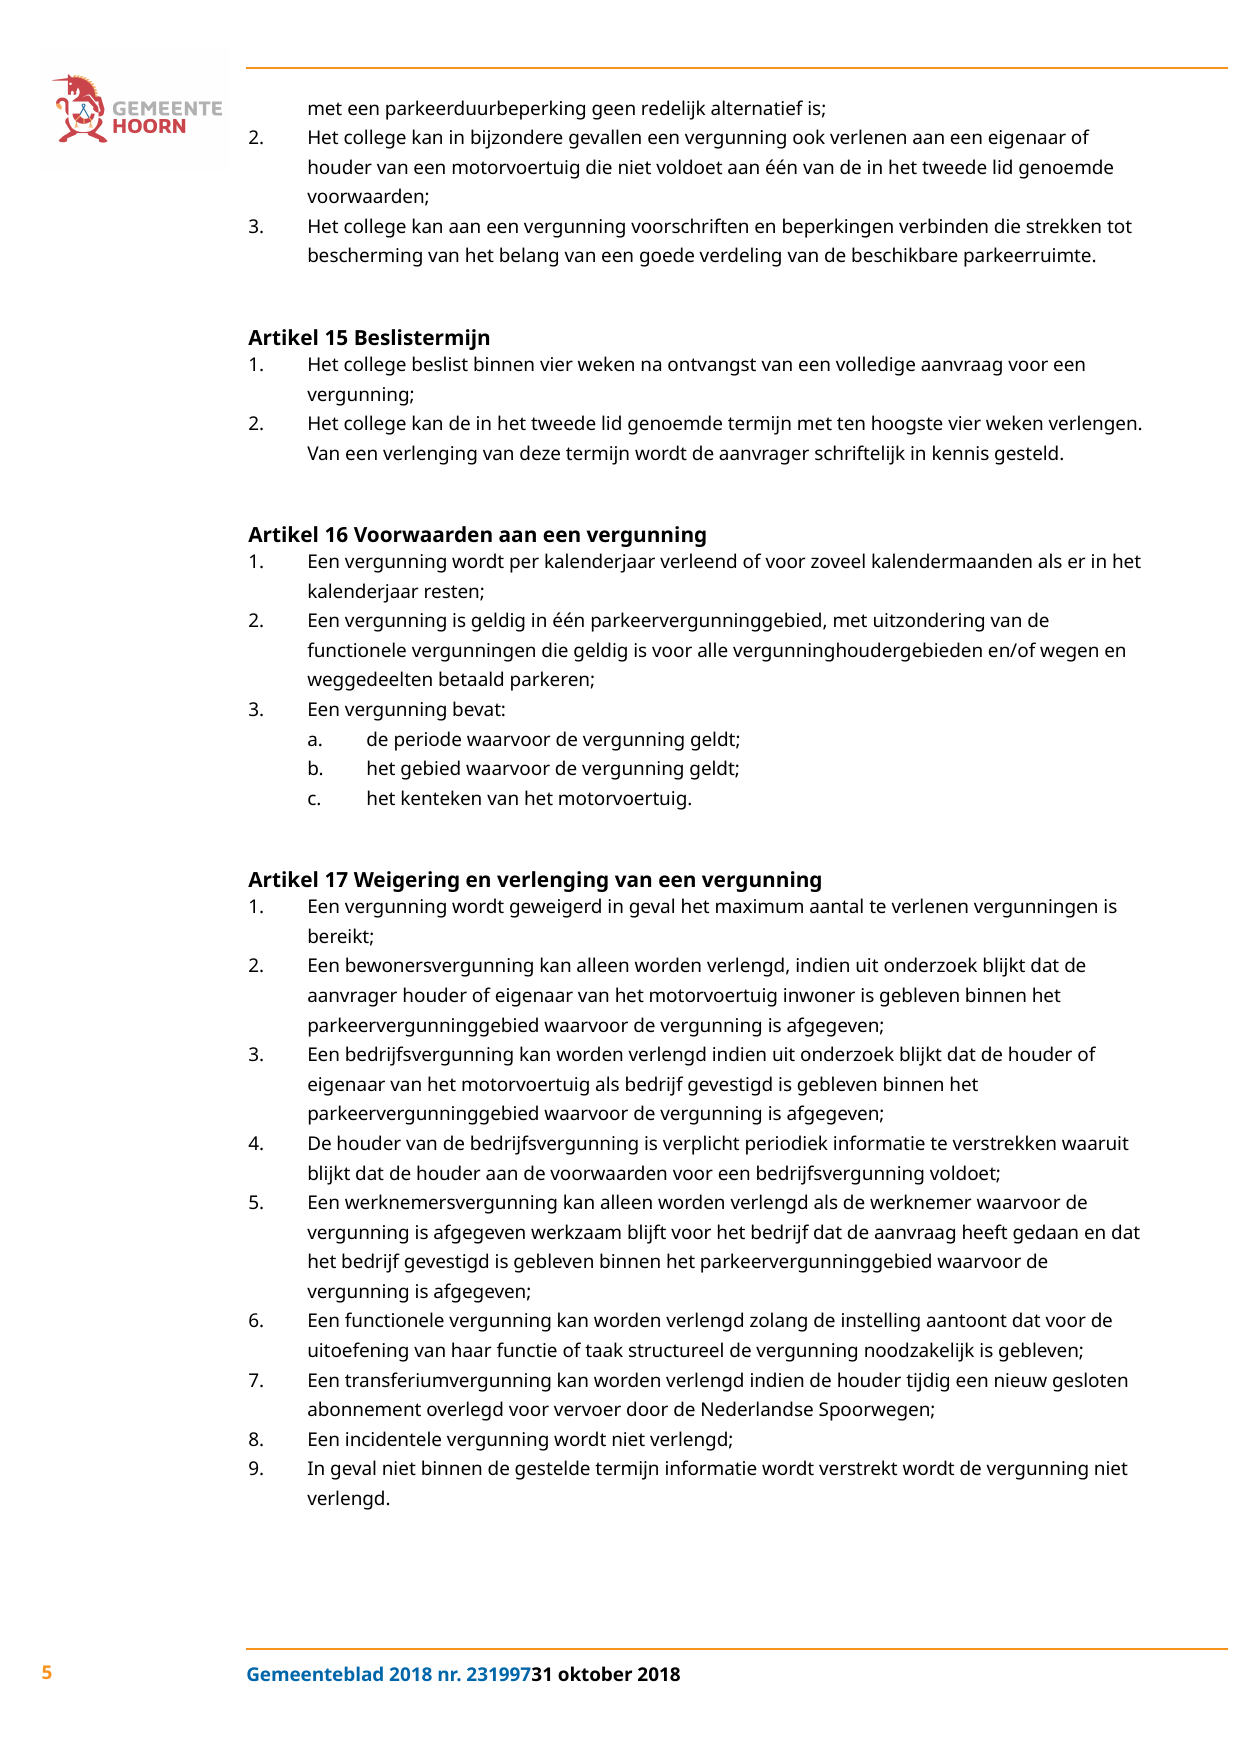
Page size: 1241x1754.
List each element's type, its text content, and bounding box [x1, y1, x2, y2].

list Een bewonersvergunning kan alleen worden verlengd, indien uit onderzoek blijkt dat de aanvrager houder of eigenaar van het motorvoertuig inwoner is gebleven binnen het parkeervergunninggebied waarvoor de vergunning is afgegeven; [248, 953, 1152, 1037]
list met een parkeerduurbeperking geen redelijk alternatief is; [248, 95, 1152, 121]
list Een vergunning wordt per kalenderjaar verleend of voor zoveel kalendermaanden als er in het kalenderjaar resten; [248, 548, 1152, 604]
picture [41, 47, 231, 172]
list Een functionele vergunning kan worden verlengd zolang de instelling aantoont dat voor de uitoefening van haar functie of taak structureel de vergunning noodzakelijk is gebleven; [248, 1308, 1152, 1363]
text Artikel 16 Voorwaarden aan een vergunning [248, 520, 1152, 548]
list het kenteken van het motorvoertuig. [307, 785, 1152, 811]
list het gebied waarvoor de vergunning geldt; [307, 755, 1152, 781]
list De houder van de bedrijfsvergunning is verplicht periodiek informatie te verstrekken waaruit blijkt dat de houder aan de voorwaarden voor een bedrijfsvergunning voldoet; [248, 1130, 1152, 1185]
list Een vergunning is geldig in één parkeervergunninggebied, met uitzondering van de functionele vergunningen die geldig is voor alle vergunninghoudergebieden en/of wegen en weggedeelten betaald parkeren; [248, 607, 1152, 692]
list Het college kan in bijzondere gevallen een vergunning ook verlenen aan een eigenaar of houder van een motorvoertuig die niet voldoet aan één van de in het tweede lid genoemde voorwaarden; [248, 124, 1152, 209]
list Een incidentele vergunning wordt niet verlengd; [248, 1426, 1152, 1452]
list de periode waarvoor de vergunning geldt; [307, 726, 1152, 752]
list Een transferiumvergunning kan worden verlengd indien de houder tijdig een nieuw gesloten abonnement overlegd voor vervoer door de Nederlandse Spoorwegen; [248, 1367, 1152, 1422]
text Artikel 17 Weigering en verlenging van een vergunning [248, 865, 1152, 893]
list Het college kan de in het tweede lid genoemde termijn met ten hoogste vier weken verlengen. Van een verlenging van deze termijn wordt de aanvrager schriftelijk in kennis gesteld. [248, 410, 1152, 466]
list Het college kan aan een vergunning voorschriften en beperkingen verbinden die strekken tot bescherming van het belang van een goede verdeling van de beschikbare parkeerruimte. [248, 213, 1152, 268]
list Een werknemersvergunning kan alleen worden verlengd als de werknemer waarvoor de vergunning is afgegeven werkzaam blijft voor het bedrijf dat de aanvraag heeft gedaan en dat het bedrijf gevestigd is gebleven binnen het parkeervergunninggebied waarvoor de vergunning is afgegeven; [248, 1189, 1152, 1304]
list Een bedrijfsvergunning kan worden verlengd indien uit onderzoek blijkt dat de houder of eigenaar van het motorvoertuig als bedrijf gevestigd is gebleven binnen het parkeervergunninggebied waarvoor de vergunning is afgegeven; [248, 1041, 1152, 1126]
text Artikel 15 Beslistermijn [248, 323, 1152, 351]
list Een vergunning wordt geweigerd in geval het maximum aantal te verlenen vergunningen is bereikt; [248, 893, 1152, 949]
list Het college beslist binnen vier weken na ontvangst van een volledige aanvraag voor een vergunning; [248, 351, 1152, 406]
list In geval niet binnen de gestelde termijn informatie wordt verstrekt wordt de vergunning niet verlengd. [248, 1456, 1152, 1511]
list Een vergunning bevat: [248, 696, 1152, 722]
